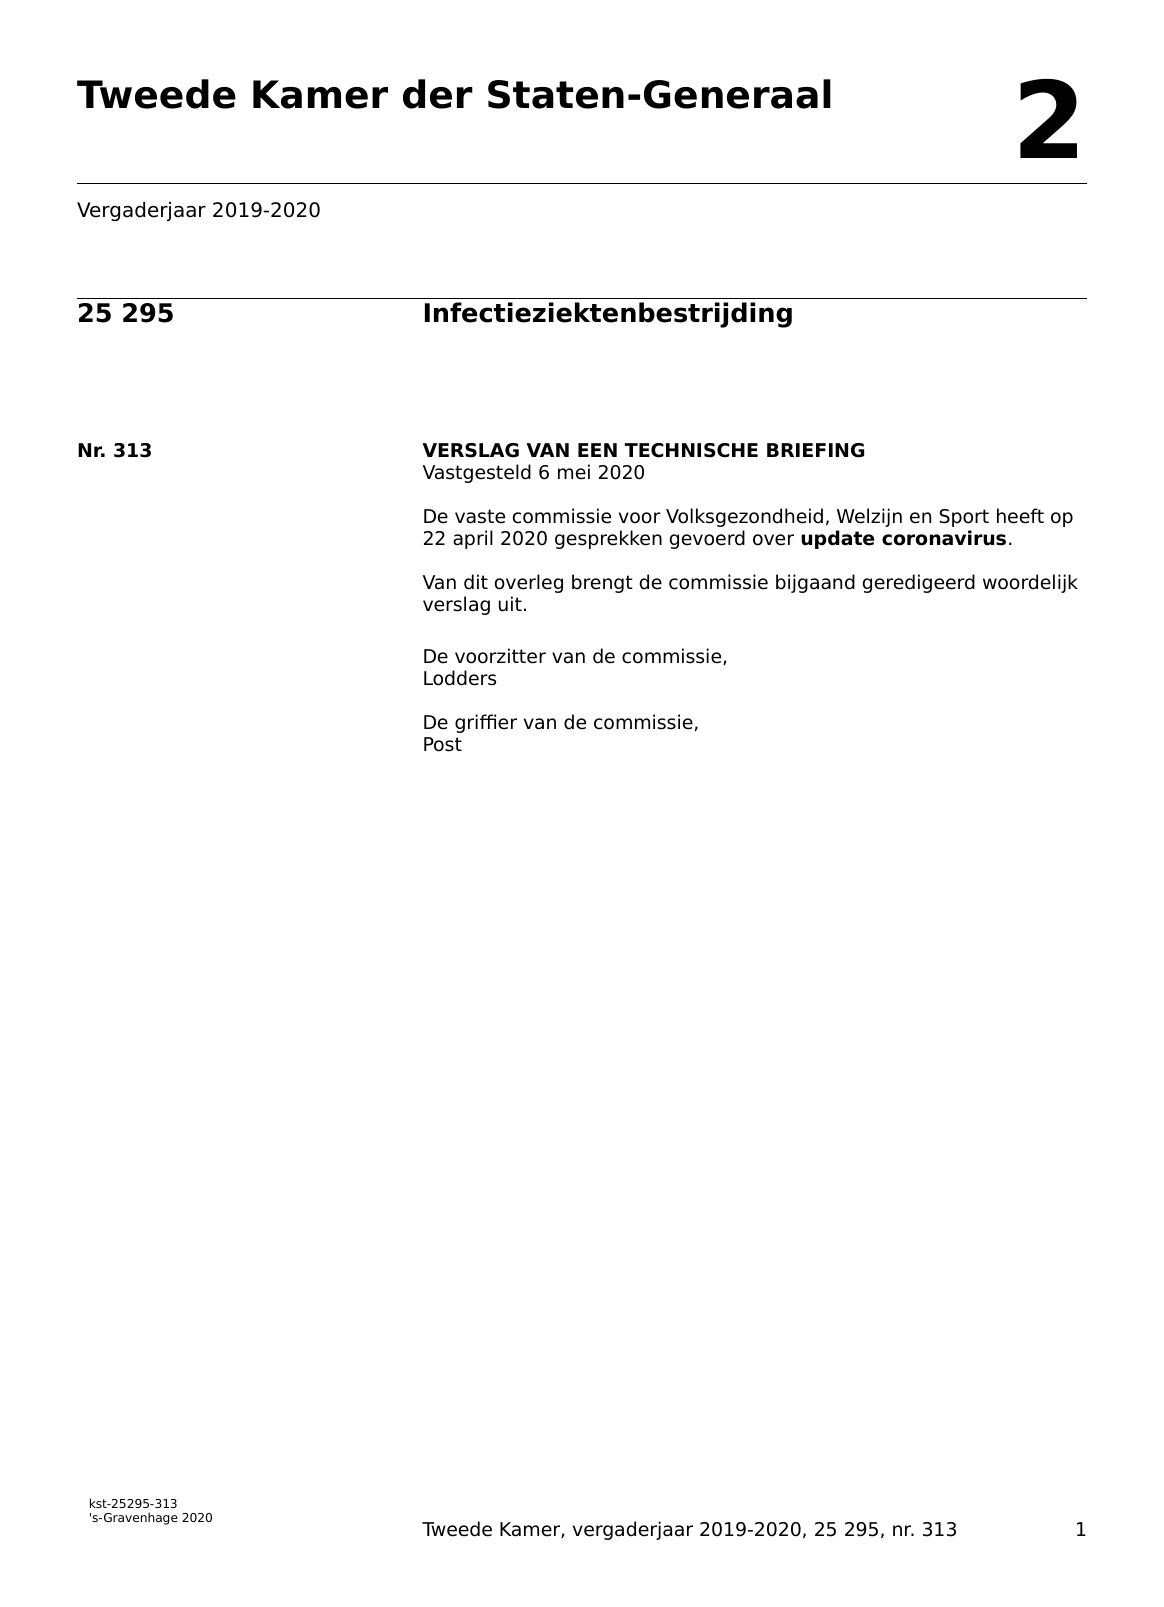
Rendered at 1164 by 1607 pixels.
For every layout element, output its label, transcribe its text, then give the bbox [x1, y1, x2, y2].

table_header 2 [886, 59, 1087, 183]
text De griffier van de commissie, Post [422, 712, 1087, 756]
text Van dit overleg brengt de commissie bijgaand geredigeerd woordelijk verslag uit. [422, 572, 1087, 616]
text kst-25295-313 [88, 1497, 323, 1511]
text Vastgesteld 6 mei 2020 [422, 462, 1087, 484]
text 's-Gravenhage 2020 [88, 1511, 323, 1525]
text De voorzitter van de commissie, Lodders [422, 646, 1087, 690]
text De vaste commissie voor Volksgezondheid, Welzijn en Sport heeft op 22 april 2020 gesprekken gevoerd over update coronavirus. [422, 506, 1087, 550]
table_cell Vergaderjaar 2019-2020 [77, 184, 1087, 298]
subtitle 25 295 Infectieziektenbestrijding [77, 299, 1087, 329]
subtitle Nr. 313 VERSLAG VAN EEN TECHNISCHE BRIEFING [77, 440, 1087, 462]
table_header Tweede Kamer der Staten-Generaal [77, 59, 886, 183]
